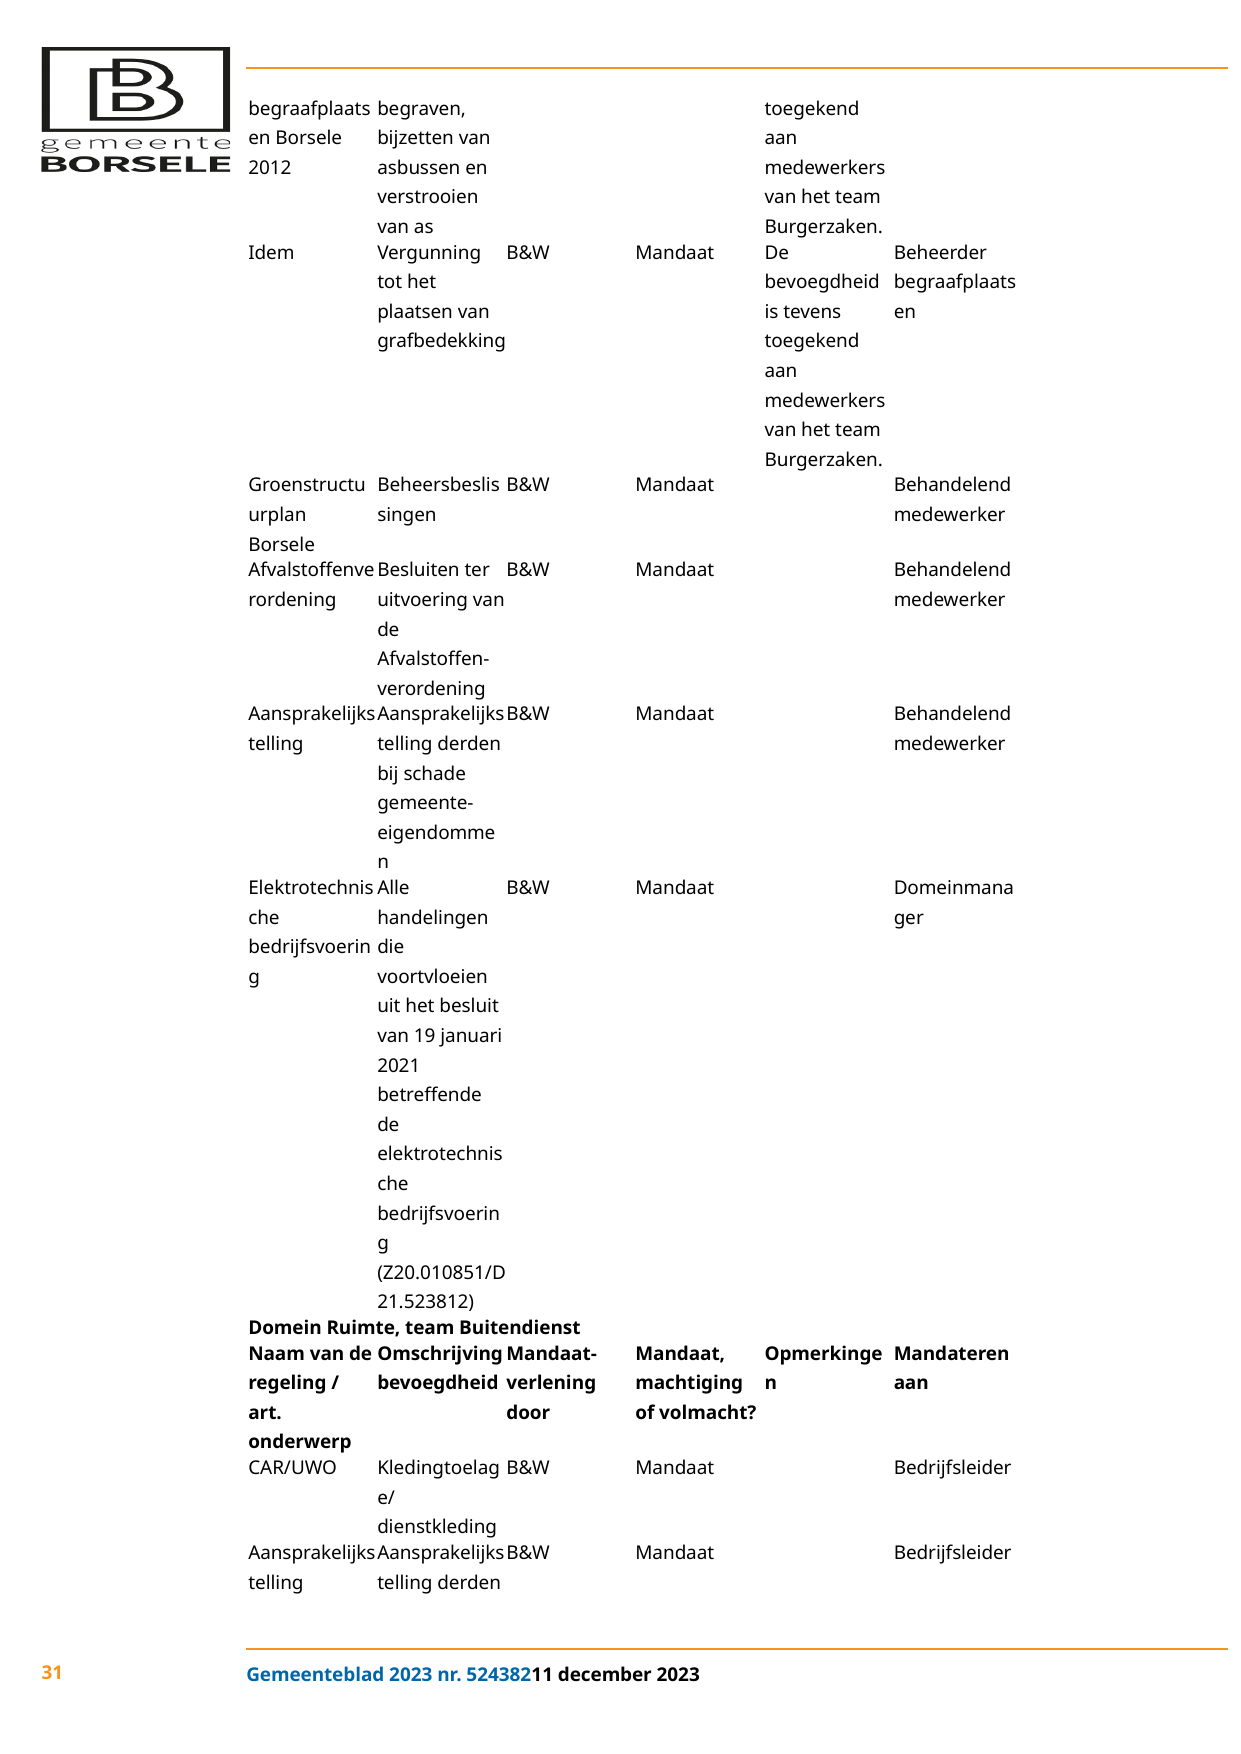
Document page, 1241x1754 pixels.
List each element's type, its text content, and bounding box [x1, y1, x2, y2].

picture [41, 47, 231, 172]
table_cell [764, 557, 893, 701]
table_cell begraafplaatsen Borsele 2012 [248, 95, 377, 239]
table_cell Mandaat [635, 239, 764, 472]
table_cell B&W [506, 874, 635, 1314]
table_cell B&W [506, 239, 635, 472]
table_cell toegekend aan medewerkers van het team Burgerzaken. [764, 95, 893, 239]
table_cell Mandaat [635, 1454, 764, 1539]
table_cell B&W [506, 1539, 635, 1594]
table_cell [764, 701, 893, 874]
table_cell Mandaat-verlening door [506, 1340, 635, 1454]
table_cell [764, 874, 893, 1314]
table_cell Kledingtoelage/dienstkleding [377, 1454, 506, 1539]
table_cell Opmerkingen [764, 1340, 893, 1454]
table_cell B&W [506, 472, 635, 557]
table_cell B&W [506, 1454, 635, 1539]
table_cell Beheerder begraafplaatsen [894, 239, 1022, 472]
table_cell Aansprakelijkstelling derden bij schade gemeente-eigendommen [377, 701, 506, 874]
table_cell Behandelend medewerker [894, 557, 1022, 701]
table_cell [506, 95, 635, 239]
table_cell Idem [248, 239, 377, 472]
table_cell Mandateren aan [894, 1340, 1022, 1454]
table_cell Domein Ruimte, team Buitendienst [248, 1314, 1022, 1340]
table_cell Behandelend medewerker [894, 701, 1022, 874]
table_cell Afvalstoffenverordening [248, 557, 377, 701]
table_cell begraven, bijzetten van asbussen en verstrooien van as [377, 95, 506, 239]
table_cell De bevoegdheid is tevens toegekend aan medewerkers van het team Burgerzaken. [764, 239, 893, 472]
table_cell Alle handelingen die voortvloeien uit het besluit van 19 januari 2021 betreffende de elektrotechnische bedrijfsvoering (Z20.010851/D21.523812) [377, 874, 506, 1314]
table_cell Mandaat [635, 557, 764, 701]
table_cell [764, 472, 893, 557]
table_cell [764, 1454, 893, 1539]
table_cell Groenstructuurplan Borsele [248, 472, 377, 557]
table_cell [764, 1539, 893, 1594]
table_cell Mandaat, machtiging of volmacht? [635, 1340, 764, 1454]
table_cell Bedrijfsleider [894, 1454, 1022, 1539]
table_cell Mandaat [635, 701, 764, 874]
table_cell Omschrijving bevoegdheid [377, 1340, 506, 1454]
table_cell Domeinmanager [894, 874, 1022, 1314]
table_cell Elektrotechnische bedrijfsvoering [248, 874, 377, 1314]
table_cell [894, 95, 1022, 239]
table_cell Mandaat [635, 874, 764, 1314]
table_cell [635, 95, 764, 239]
table_cell Mandaat [635, 472, 764, 557]
table_cell Aansprakelijkstelling [248, 1539, 377, 1594]
table_cell Bedrijfsleider [894, 1539, 1022, 1594]
table_cell Besluiten ter uitvoering van de Afvalstoffen-verordening [377, 557, 506, 701]
table_cell B&W [506, 557, 635, 701]
table_cell Mandaat [635, 1539, 764, 1594]
table_cell B&W [506, 701, 635, 874]
table_cell Beheersbeslissingen [377, 472, 506, 557]
table_cell Vergunning tot het plaatsen van grafbedekking [377, 239, 506, 472]
table_cell Aansprakelijkstelling [248, 701, 377, 874]
table_cell Behandelend medewerker [894, 472, 1022, 557]
table_cell Naam van de regeling / art. onderwerp [248, 1340, 377, 1454]
table_cell CAR/UWO [248, 1454, 377, 1539]
table_cell Aansprakelijkstelling derden [377, 1539, 506, 1594]
